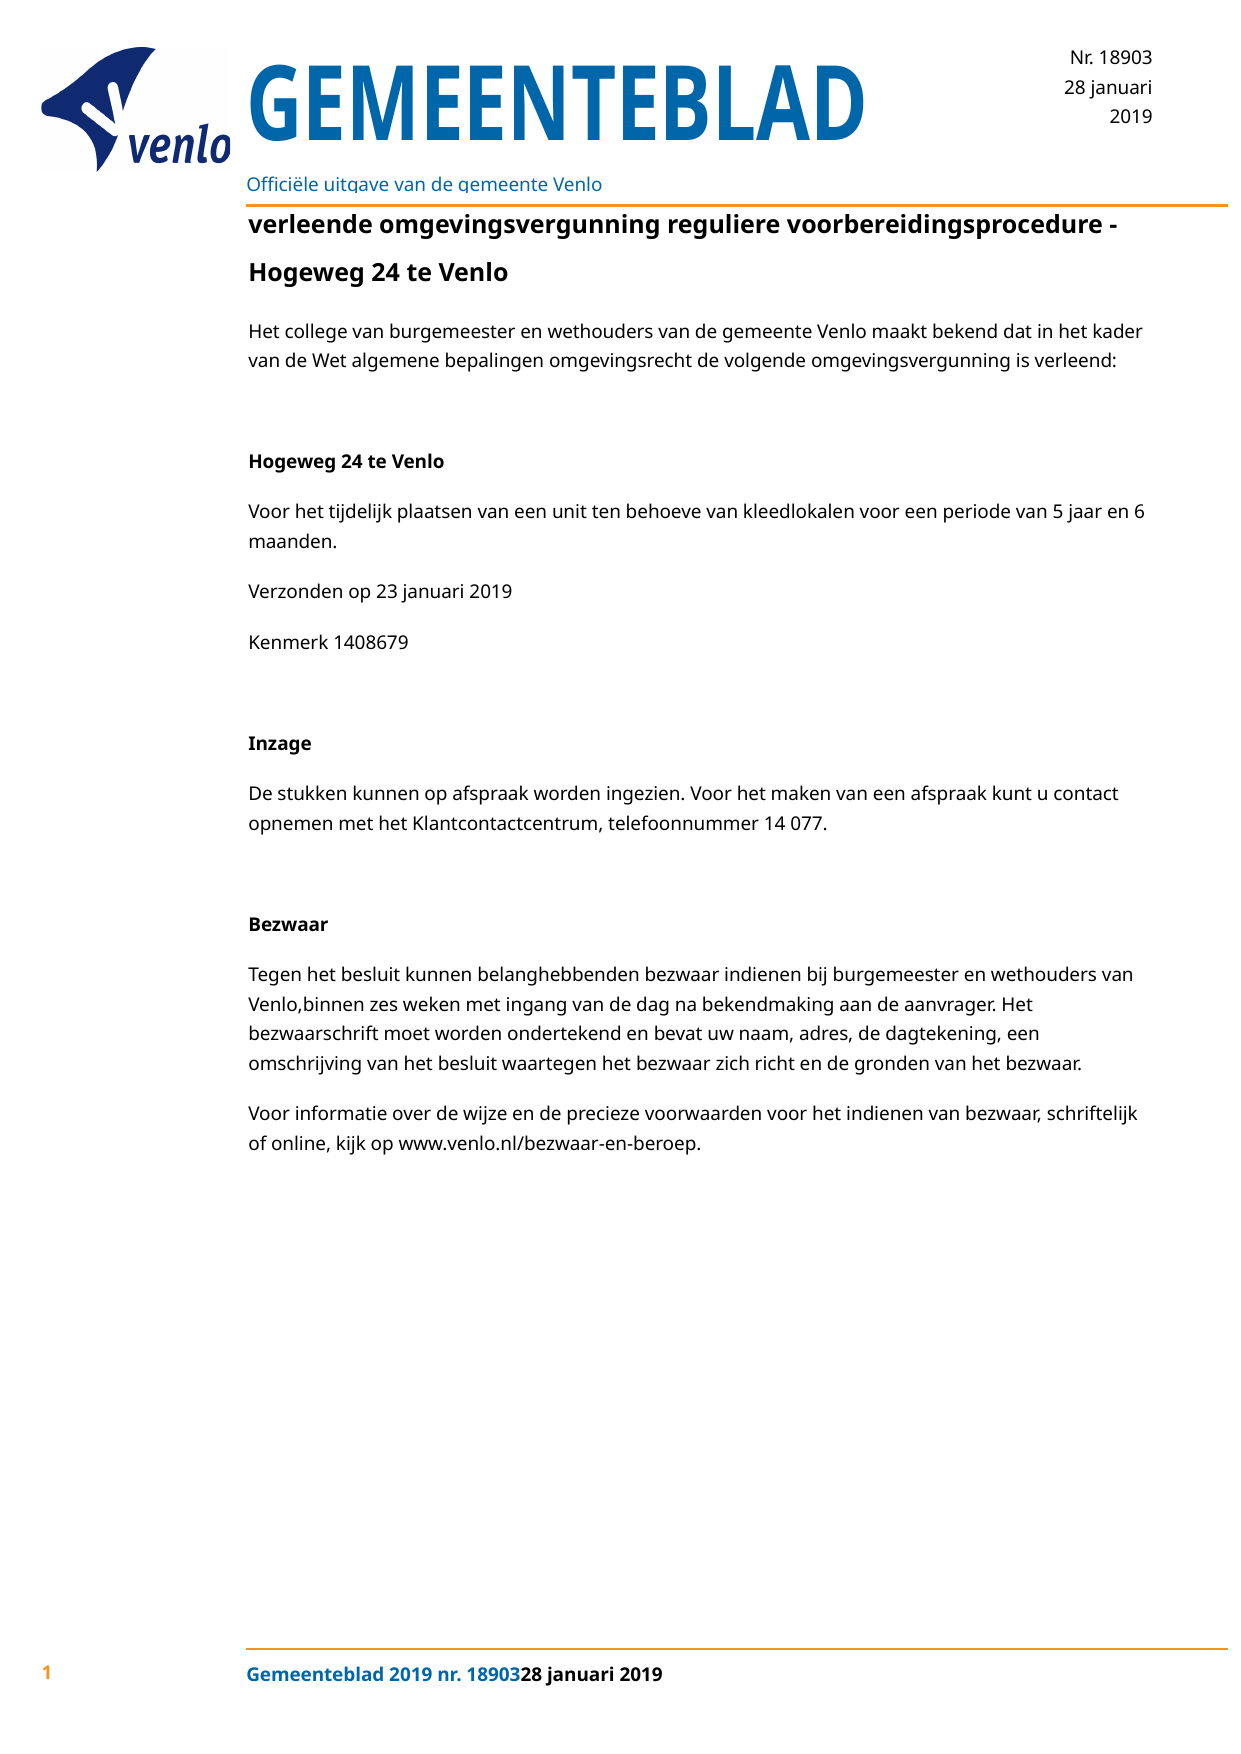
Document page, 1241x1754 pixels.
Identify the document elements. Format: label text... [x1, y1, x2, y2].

text Verzonden op 23 januari 2019 [248, 579, 1152, 604]
text Voor het tijdelijk plaatsen van een unit ten behoeve van kleedlokalen voor een periode van 5 jaar en 6 maanden. [248, 499, 1152, 554]
text Inzage [248, 730, 1152, 756]
text Kenmerk 1408679 [248, 629, 1152, 655]
text De stukken kunnen op afspraak worden ingezien. Voor het maken van een afspraak kunt u contact opnemen met het Klantcontactcentrum, telefoonnummer 14 077. [248, 780, 1152, 836]
text Hogeweg 24 te Venlo [248, 448, 1152, 474]
text Tegen het besluit kunnen belanghebbenden bezwaar indienen bij burgemeester en wethouders van Venlo,binnen zes weken met ingang van de dag na bekendmaking aan de aanvrager. Het bezwaarschrift moet worden ondertekend en bevat uw naam, adres, de dagtekening, een omschrijving van het besluit waartegen het bezwaar zich richt en de gronden van het bezwaar. [248, 961, 1152, 1076]
text Het college van burgemeester en wethouders van de gemeente Venlo maakt bekend dat in het kader van de Wet algemene bepalingen omgevingsrecht de volgende omgevingsvergunning is verleend: [248, 318, 1152, 373]
text verleende omgevingsvergunning reguliere voorbereidingsprocedure - Hogeweg 24 te Venlo [248, 207, 1152, 288]
text Bezwaar [248, 911, 1152, 937]
text Voor informatie over de wijze en de precieze voorwaarden voor het indienen van bezwaar, schriftelijk of online, kijk op www.venlo.nl/bezwaar-en-beroep. [248, 1100, 1152, 1156]
picture [41, 47, 231, 172]
